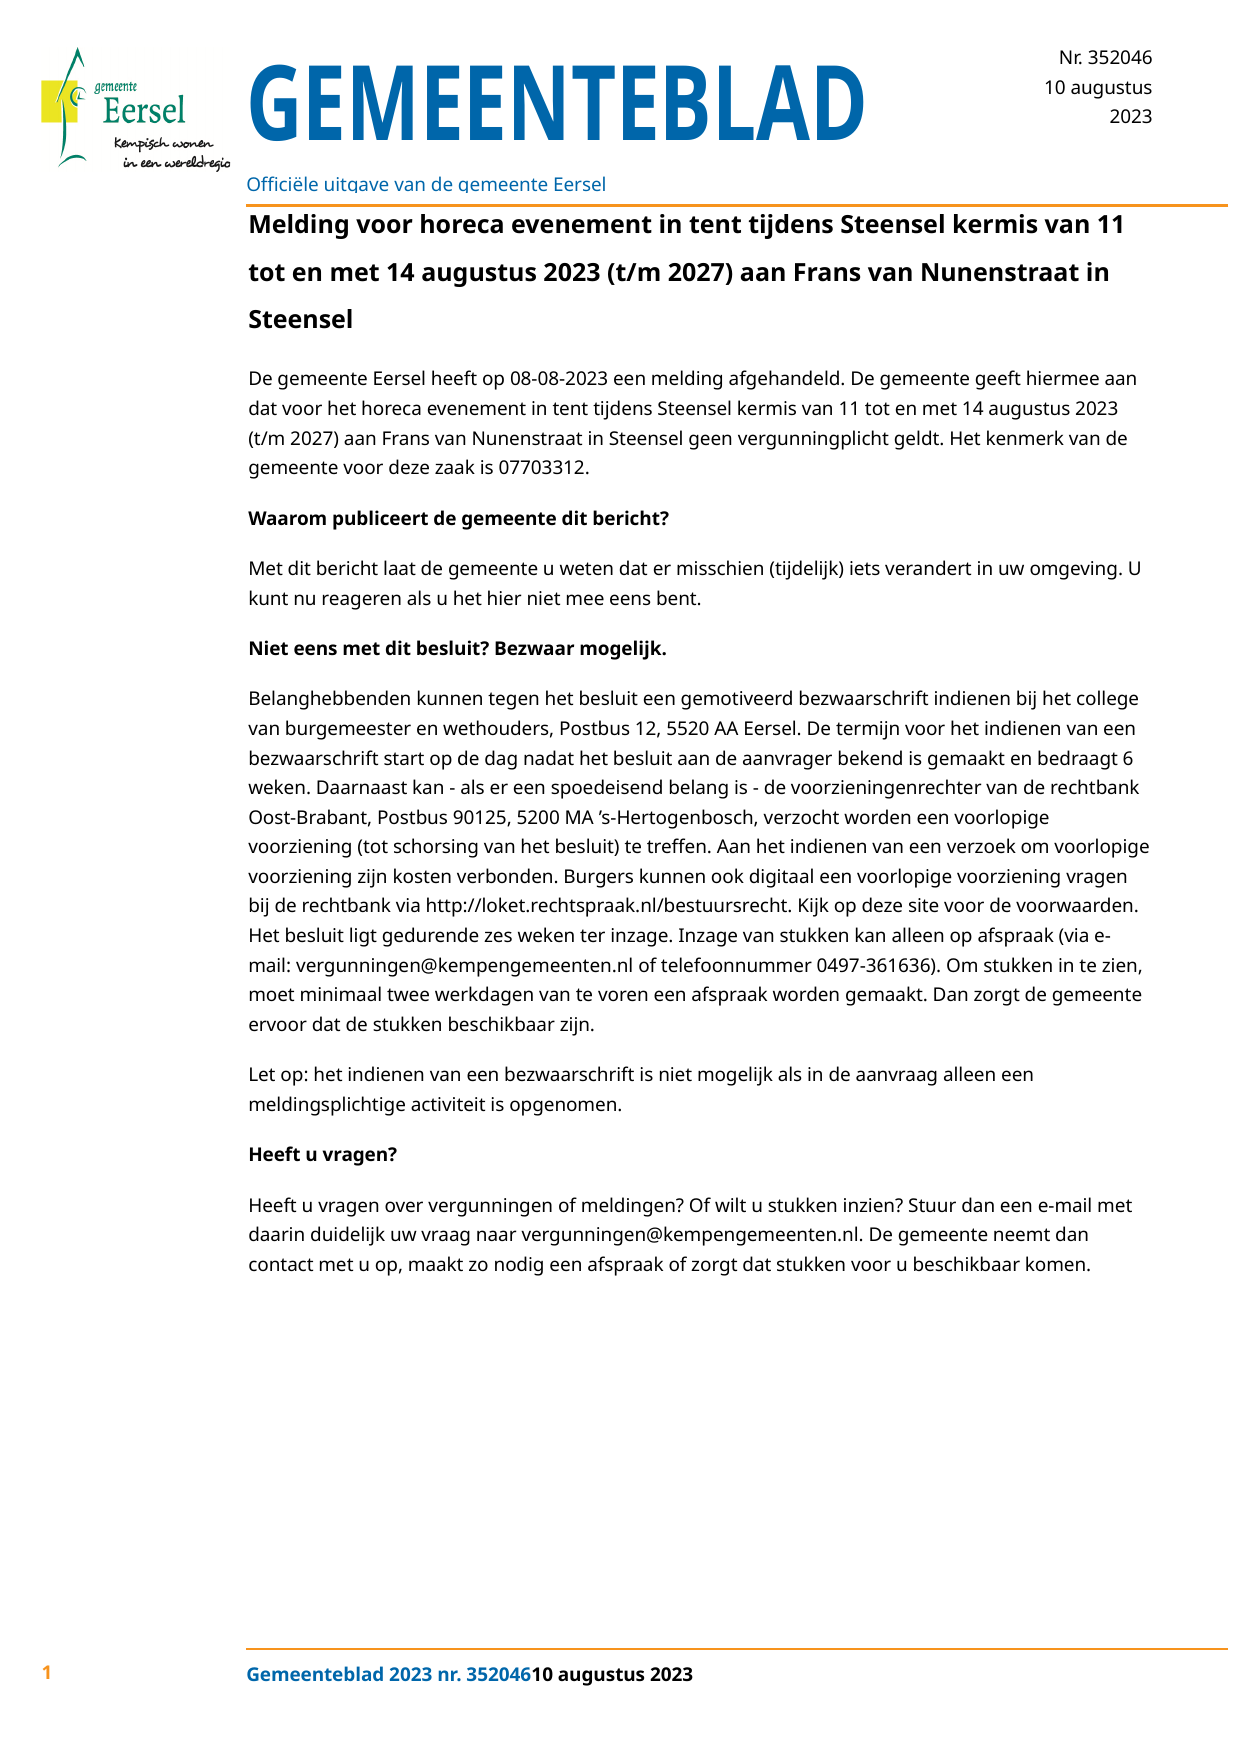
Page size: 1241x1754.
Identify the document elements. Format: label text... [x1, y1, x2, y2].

text Niet eens met dit besluit? Bezwaar mogelijk. [248, 635, 1152, 661]
text Let op: het indienen van een bezwaarschrift is niet mogelijk als in de aanvraag alleen een meldingsplichtige activiteit is opgenomen. [248, 1061, 1152, 1117]
text Heeft u vragen over vergunningen of meldingen? Of wilt u stukken inzien? Stuur dan een e-mail met daarin duidelijk uw vraag naar vergunningen@kempengemeenten.nl. De gemeente neemt dan contact met u op, maakt zo nodig een afspraak of zorgt dat stukken voor u beschikbaar komen. [248, 1192, 1152, 1277]
picture [41, 47, 231, 172]
text Heeft u vragen? [248, 1141, 1152, 1167]
text De gemeente Eersel heeft op 08-08-2023 een melding afgehandeld. De gemeente geeft hiermee aan dat voor het horeca evenement in tent tijdens Steensel kermis van 11 tot en met 14 augustus 2023 (t/m 2027) aan Frans van Nunenstraat in Steensel geen vergunningplicht geldt. Het kenmerk van de gemeente voor deze zaak is 07703312. [248, 366, 1152, 480]
text Met dit bericht laat de gemeente u weten dat er misschien (tijdelijk) iets verandert in uw omgeving. U kunt nu reageren als u het hier niet mee eens bent. [248, 555, 1152, 610]
text Belanghebbenden kunnen tegen het besluit een gemotiveerd bezwaarschrift indienen bij het college van burgemeester en wethouders, Postbus 12, 5520 AA Eersel. De termijn voor het indienen van een bezwaarschrift start op de dag nadat het besluit aan de aanvrager bekend is gemaakt en bedraagt 6 weken. Daarnaast kan - als er een spoedeisend belang is - de voorzieningenrechter van de rechtbank Oost-Brabant, Postbus 90125, 5200 MA ’s-Hertogenbosch, verzocht worden een voorlopige voorziening (tot schorsing van het besluit) te treffen. Aan het indienen van een verzoek om voorlopige voorziening zijn kosten verbonden. Burgers kunnen ook digitaal een voorlopige voorziening vragen bij de rechtbank via http://loket.rechtspraak.nl/bestuursrecht. Kijk op deze site voor de voorwaarden. Het besluit ligt gedurende zes weken ter inzage. Inzage van stukken kan alleen op afspraak (via e-mail: vergunningen@kempengemeenten.nl of telefoonnummer 0497-361636). Om stukken in te zien, moet minimaal twee werkdagen van te voren een afspraak worden gemaakt. Dan zorgt de gemeente ervoor dat de stukken beschikbaar zijn. [248, 686, 1152, 1037]
text Melding voor horeca evenement in tent tijdens Steensel kermis van 11 tot en met 14 augustus 2023 (t/m 2027) aan Frans van Nunenstraat in Steensel [248, 207, 1152, 336]
text Waarom publiceert de gemeente dit bericht? [248, 505, 1152, 530]
